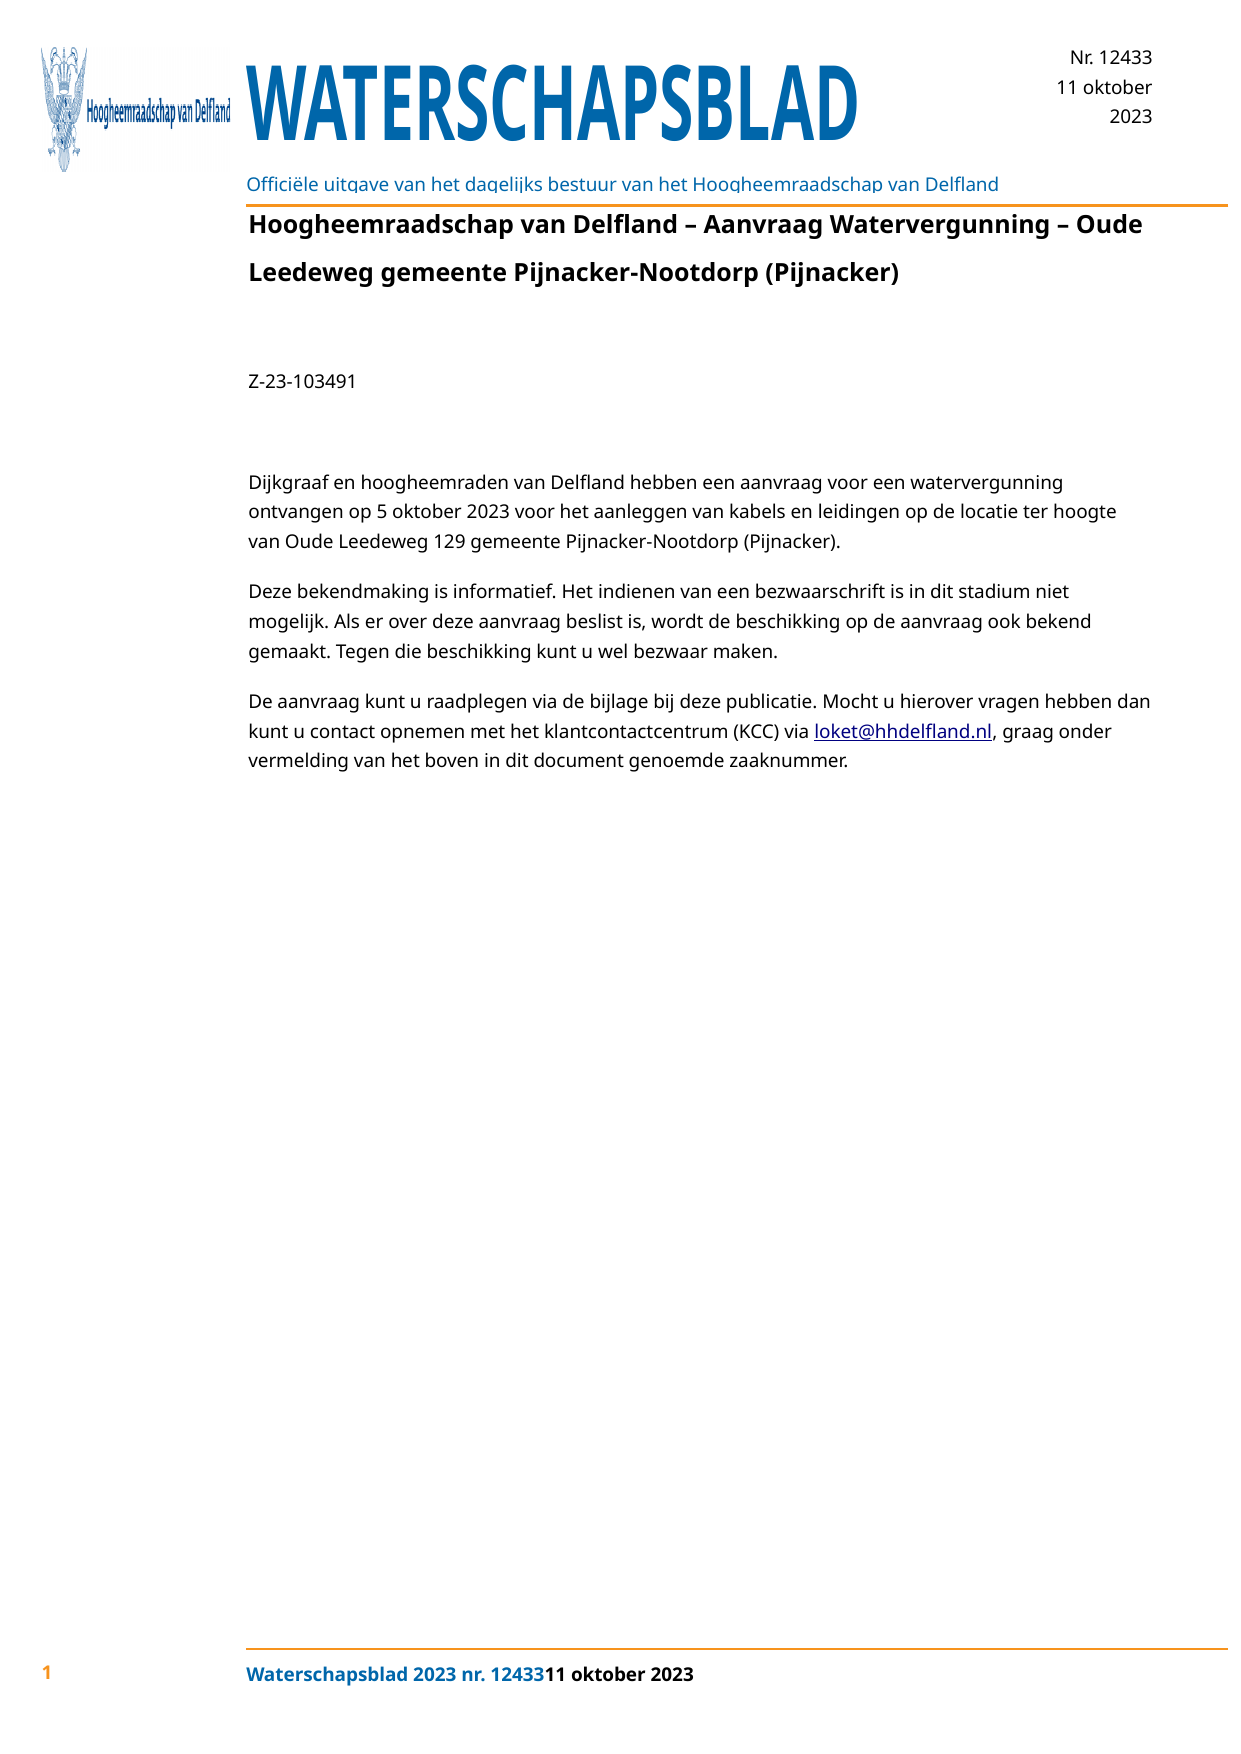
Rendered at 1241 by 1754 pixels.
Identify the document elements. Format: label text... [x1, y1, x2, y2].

text Hoogheemraadschap van Delfland – Aanvraag Watervergunning – Oude Leedeweg gemeente Pijnacker-Nootdorp (Pijnacker) [248, 207, 1152, 288]
text Deze bekendmaking is informatief. Het indienen van een bezwaarschrift is in dit stadium niet mogelijk. Als er over deze aanvraag beslist is, wordt de beschikking op de aanvraag ook bekend gemaakt. Tegen die beschikking kunt u wel bezwaar maken. [248, 579, 1152, 664]
picture [41, 47, 231, 172]
text De aanvraag kunt u raadplegen via de bijlage bij deze publicatie. Mocht u hierover vragen hebben dan kunt u contact opnemen met het klantcontactcentrum (KCC) via loket@hhdelfland.nl, graag onder vermelding van het boven in dit document genoemde zaaknummer. [248, 688, 1152, 773]
text Dijkgraaf en hoogheemraden van Delfland hebben een aanvraag voor een watervergunning ontvangen op 5 oktober 2023 voor het aanleggen van kabels en leidingen op de locatie ter hoogte van Oude Leedeweg 129 gemeente Pijnacker-Nootdorp (Pijnacker). [248, 469, 1152, 554]
text Z-23-103491 [248, 368, 1152, 394]
